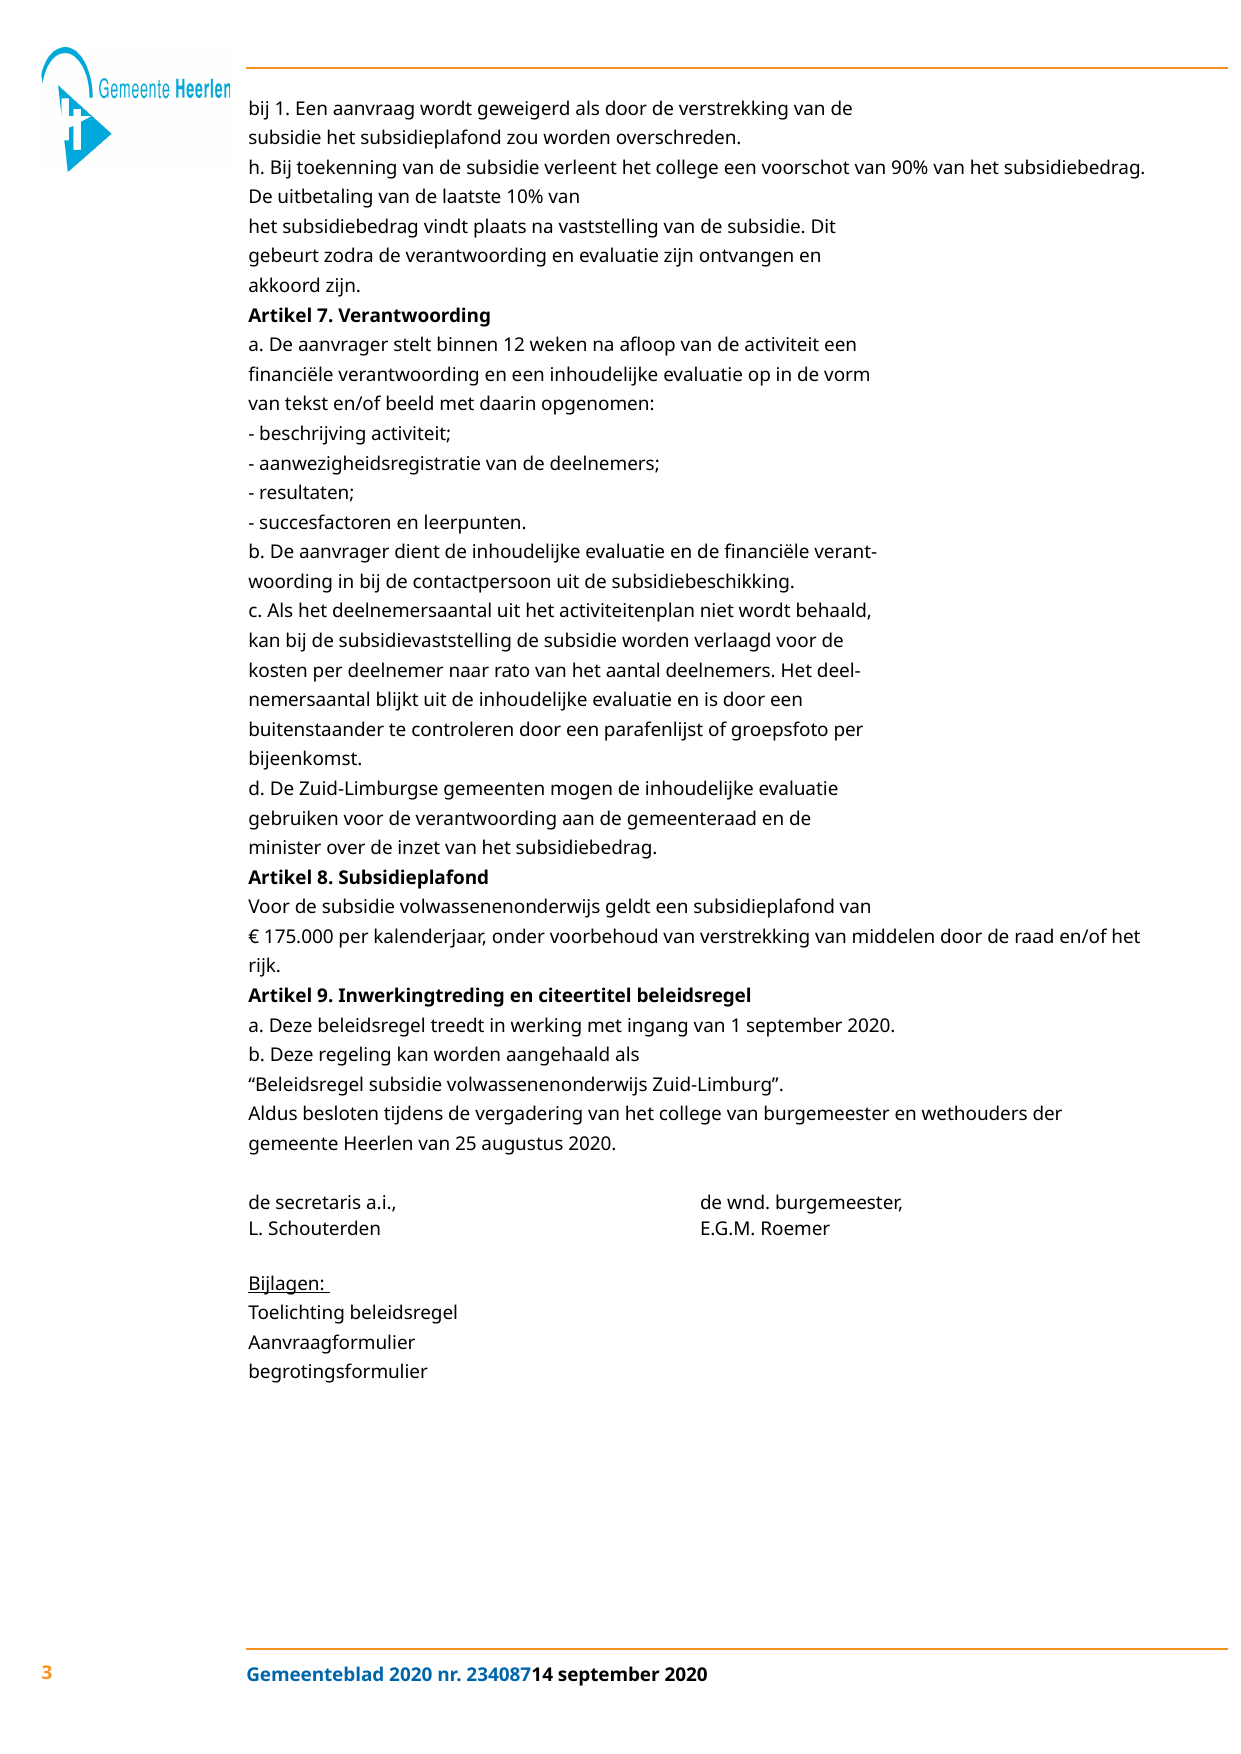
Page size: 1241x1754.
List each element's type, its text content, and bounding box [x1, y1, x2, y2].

text d. De Zuid-Limburgse gemeenten mogen de inhoudelijke evaluatie [248, 775, 1152, 801]
text Artikel 7. Verantwoording [248, 302, 1152, 328]
table_cell L. Schouterden [248, 1215, 700, 1241]
text minister over de inzet van het subsidiebedrag. [248, 834, 1152, 860]
text kan bij de subsidievaststelling de subsidie worden verlaagd voor de [248, 627, 1152, 653]
text b. De aanvrager dient de inhoudelijke evaluatie en de financiële verant- [248, 538, 1152, 564]
text Artikel 9. Inwerkingtreding en citeertitel beleidsregel [248, 982, 1152, 1008]
table_cell [700, 1241, 1152, 1267]
picture [41, 47, 231, 172]
text het subsidiebedrag vindt plaats na vaststelling van de subsidie. Dit [248, 213, 1152, 239]
text c. Als het deelnemersaantal uit het activiteitenplan niet wordt behaald, [248, 598, 1152, 623]
text b. Deze regeling kan worden aangehaald als [248, 1041, 1152, 1067]
text buitenstaander te controleren door een parafenlijst of groepsfoto per [248, 716, 1152, 742]
text subsidie het subsidieplafond zou worden overschreden. [248, 124, 1152, 150]
text woording in bij de contactpersoon uit de subsidiebeschikking. [248, 568, 1152, 594]
text begrotingsformulier [248, 1359, 1152, 1384]
text - aanwezigheidsregistratie van de deelnemers; [248, 450, 1152, 476]
text € 175.000 per kalenderjaar, onder voorbehoud van verstrekking van middelen door de raad en/of het rijk. [248, 923, 1152, 978]
text Voor de subsidie volwassenenonderwijs geldt een subsidieplafond van [248, 893, 1152, 919]
text Toelichting beleidsregel [248, 1299, 1152, 1325]
text bij 1. Een aanvraag wordt geweigerd als door de verstrekking van de [248, 95, 1152, 121]
text - resultaten; [248, 479, 1152, 505]
text “Beleidsregel subsidie volwassenenonderwijs Zuid-Limburg”. [248, 1071, 1152, 1097]
text Bijlagen: [248, 1270, 1152, 1296]
text van tekst en/of beeld met daarin opgenomen: [248, 391, 1152, 416]
text Aanvraagformulier [248, 1329, 1152, 1355]
text a. Deze beleidsregel treedt in werking met ingang van 1 september 2020. [248, 1012, 1152, 1038]
text gebruiken voor de verantwoording aan de gemeenteraad en de [248, 805, 1152, 831]
text nemersaantal blijkt uit de inhoudelijke evaluatie en is door een [248, 686, 1152, 712]
text - beschrijving activiteit; [248, 420, 1152, 446]
text - succesfactoren en leerpunten. [248, 509, 1152, 535]
table_cell E.G.M. Roemer [700, 1215, 1152, 1241]
text akkoord zijn. [248, 272, 1152, 298]
text bijeenkomst. [248, 746, 1152, 771]
table_header de wnd. burgemeester, [700, 1190, 1152, 1215]
text financiële verantwoording en een inhoudelijke evaluatie op in de vorm [248, 361, 1152, 387]
text gebeurt zodra de verantwoording en evaluatie zijn ontvangen en [248, 243, 1152, 268]
picture [41, 47, 59, 70]
text h. Bij toekenning van de subsidie verleent het college een voorschot van 90% van het subsidiebedrag. De uitbetaling van de laatste 10% van [248, 154, 1152, 209]
text a. De aanvrager stelt binnen 12 weken na afloop van de activiteit een [248, 331, 1152, 357]
table_header de secretaris a.i., [248, 1190, 700, 1215]
text kosten per deelnemer naar rato van het aantal deelnemers. Het deel- [248, 657, 1152, 683]
text Artikel 8. Subsidieplafond [248, 864, 1152, 890]
table_cell [248, 1241, 700, 1267]
text Aldus besloten tijdens de vergadering van het college van burgemeester en wethouders der gemeente Heerlen van 25 augustus 2020. [248, 1101, 1152, 1156]
